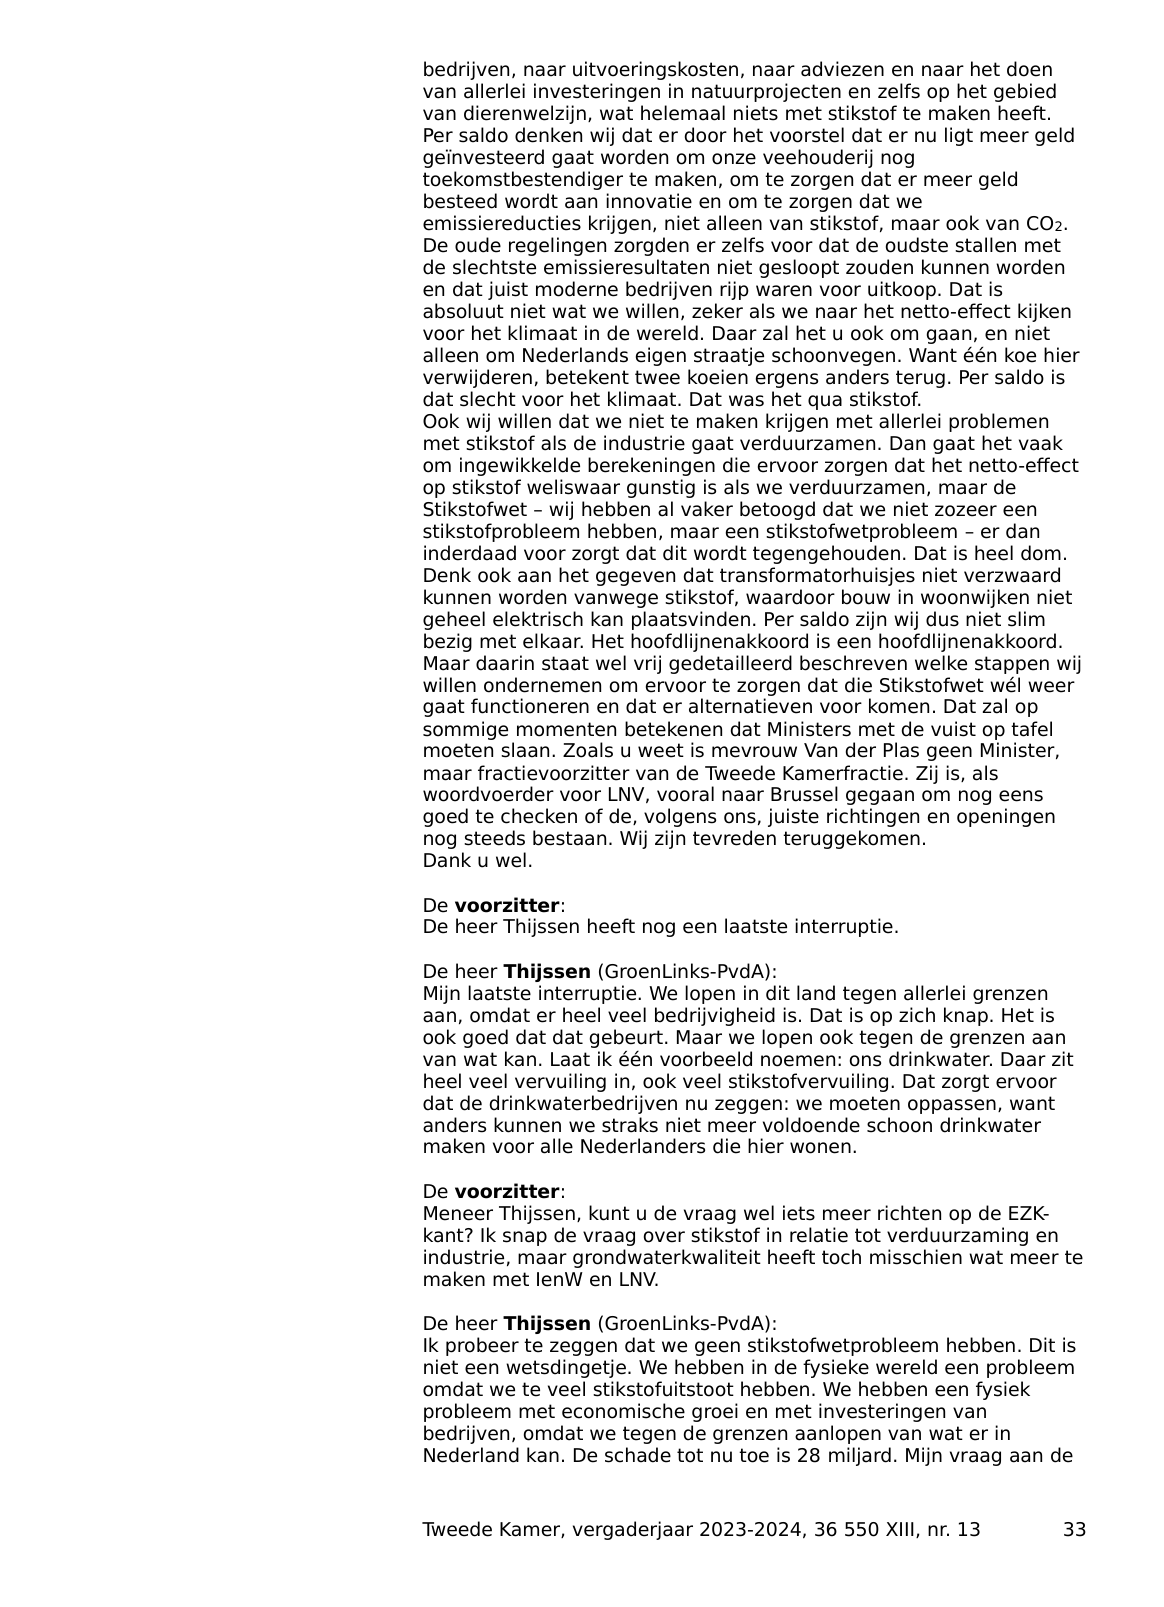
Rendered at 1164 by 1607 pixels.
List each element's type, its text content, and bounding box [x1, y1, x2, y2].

text Ook wij willen dat we niet te maken krijgen met allerlei problemen met stikstof als de industrie gaat verduurzamen. Dan gaat het vaak om ingewikkelde berekeningen die ervoor zorgen dat het netto-effect op stikstof weliswaar gunstig is als we verduurzamen, maar de Stikstofwet – wij hebben al vaker betoogd dat we niet zozeer een stikstofprobleem hebben, maar een stikstofwetprobleem – er dan inderdaad voor zorgt dat dit wordt tegengehouden. Dat is heel dom. Denk ook aan het gegeven dat transformatorhuisjes niet verzwaard kunnen worden vanwege stikstof, waardoor bouw in woonwijken niet geheel elektrisch kan plaatsvinden. Per saldo zijn wij dus niet slim bezig met elkaar. Het hoofdlijnenakkoord is een hoofdlijnenakkoord. Maar daarin staat wel vrij gedetailleerd beschreven welke stappen wij willen ondernemen om ervoor te zorgen dat die Stikstofwet wél weer gaat functioneren en dat er alternatieven voor komen. Dat zal op sommige momenten betekenen dat Ministers met de vuist op tafel moeten slaan. Zoals u weet is mevrouw Van der Plas geen Minister, maar fractievoorzitter van de Tweede Kamerfractie. Zij is, als woordvoerder voor LNV, vooral naar Brussel gegaan om nog eens goed te checken of de, volgens ons, juiste richtingen en openingen nog steeds bestaan. Wij zijn tevreden teruggekomen. [422, 411, 1087, 850]
text De heer Thijssen (GroenLinks-PvdA): [422, 1313, 1087, 1335]
text Ik probeer te zeggen dat we geen stikstofwetprobleem hebben. Dit is niet een wetsdingetje. We hebben in de fysieke wereld een probleem omdat we te veel stikstofuitstoot hebben. We hebben een fysiek probleem met economische groei en met investeringen van bedrijven, omdat we tegen de grenzen aanlopen van wat er in Nederland kan. De schade tot nu toe is 28 miljard. Mijn vraag aan de [422, 1335, 1087, 1467]
text De heer Thijssen (GroenLinks-PvdA): [422, 961, 1087, 983]
text bedrijven, naar uitvoeringskosten, naar adviezen en naar het doen van allerlei investeringen in natuurprojecten en zelfs op het gebied van dierenwelzijn, wat helemaal niets met stikstof te maken heeft. Per saldo denken wij dat er door het voorstel dat er nu ligt meer geld geïnvesteerd gaat worden om onze veehouderij nog toekomstbestendiger te maken, om te zorgen dat er meer geld besteed wordt aan innovatie en om te zorgen dat we emissiereducties krijgen, niet alleen van stikstof, maar ook van CO2. De oude regelingen zorgden er zelfs voor dat de oudste stallen met de slechtste emissieresultaten niet gesloopt zouden kunnen worden en dat juist moderne bedrijven rijp waren voor uitkoop. Dat is absoluut niet wat we willen, zeker als we naar het netto-effect kijken voor het klimaat in de wereld. Daar zal het u ook om gaan, en niet alleen om Nederlands eigen straatje schoonvegen. Want één koe hier verwijderen, betekent twee koeien ergens anders terug. Per saldo is dat slecht voor het klimaat. Dat was het qua stikstof. [422, 59, 1087, 411]
text Dank u wel. [422, 850, 1087, 872]
text De heer Thijssen heeft nog een laatste interruptie. [422, 916, 1087, 938]
text De voorzitter: [422, 894, 1087, 916]
text De voorzitter: [422, 1181, 1087, 1203]
text Meneer Thijssen, kunt u de vraag wel iets meer richten op de EZK-kant? Ik snap de vraag over stikstof in relatie tot verduurzaming en industrie, maar grondwaterkwaliteit heeft toch misschien wat meer te maken met IenW en LNV. [422, 1203, 1087, 1291]
text Mijn laatste interruptie. We lopen in dit land tegen allerlei grenzen aan, omdat er heel veel bedrijvigheid is. Dat is op zich knap. Het is ook goed dat dat gebeurt. Maar we lopen ook tegen de grenzen aan van wat kan. Laat ik één voorbeeld noemen: ons drinkwater. Daar zit heel veel vervuiling in, ook veel stikstofvervuiling. Dat zorgt ervoor dat de drinkwaterbedrijven nu zeggen: we moeten oppassen, want anders kunnen we straks niet meer voldoende schoon drinkwater maken voor alle Nederlanders die hier wonen. [422, 983, 1087, 1158]
